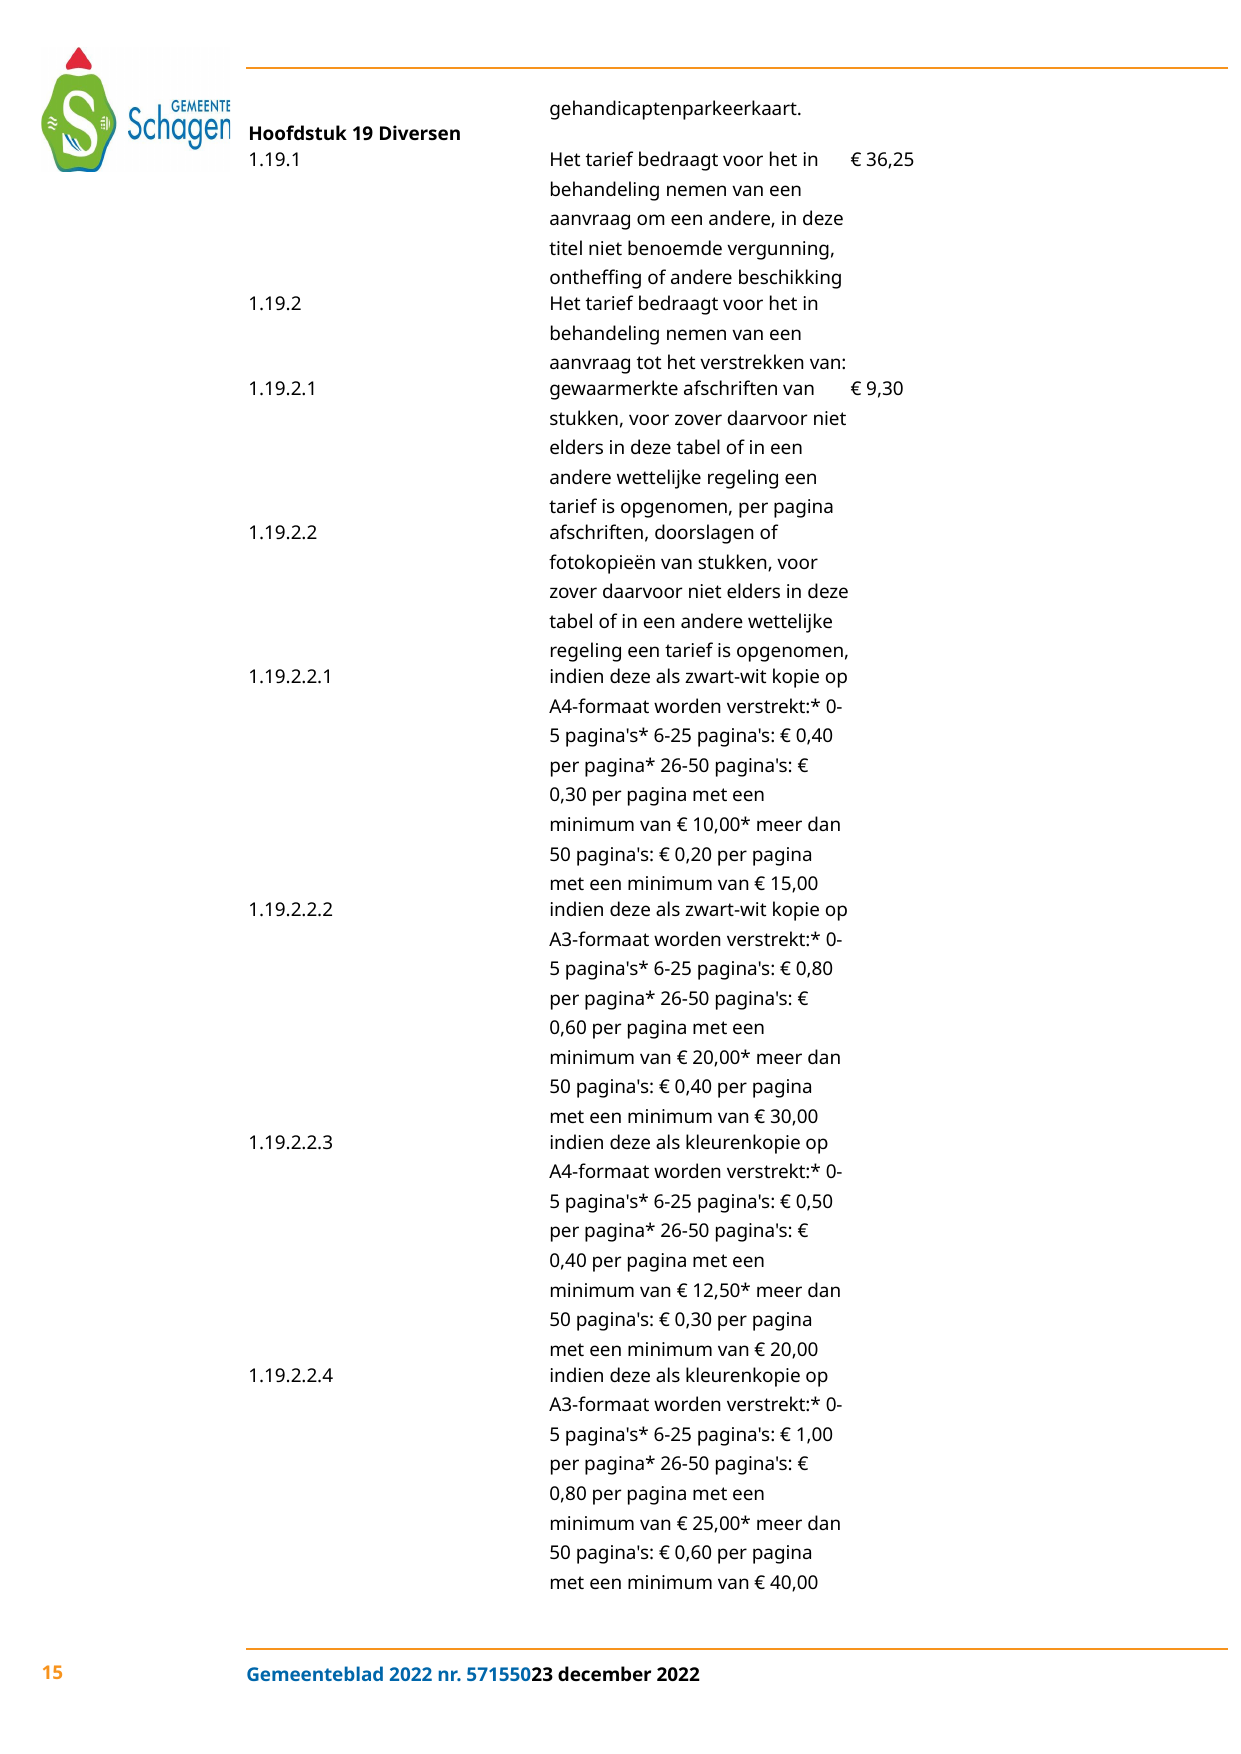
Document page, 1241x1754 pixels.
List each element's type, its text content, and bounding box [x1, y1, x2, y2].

table_cell [850, 519, 1152, 663]
picture [41, 47, 231, 172]
table_cell [850, 1129, 1152, 1362]
table_cell [850, 896, 1152, 1129]
table_cell 1.19.2.2.4 [248, 1362, 549, 1594]
table_cell Hoofdstuk 19 Diversen [248, 121, 1152, 146]
table_cell indien deze als kleurenkopie op A3-formaat worden verstrekt:* 0-5 pagina's* 6-25 pagina's: € 1,00 per pagina* 26-50 pagina's: € 0,80 per pagina met een minimum van € 25,00* meer dan 50 pagina's: € 0,60 per pagina met een minimum van € 40,00 [549, 1362, 850, 1594]
table_cell [850, 95, 1152, 121]
table_cell [850, 290, 1152, 375]
table_cell 1.19.2.2.1 [248, 663, 549, 896]
table_cell 1.19.2.1 [248, 375, 549, 519]
table_cell gewaarmerkte afschriften van stukken, voor zover daarvoor niet elders in deze tabel of in een andere wettelijke regeling een tarief is opgenomen, per pagina [549, 375, 850, 519]
table_cell € 36,25 [850, 146, 1152, 290]
table_cell 1.19.2 [248, 290, 549, 375]
table_cell € 9,30 [850, 375, 1152, 519]
table_cell indien deze als zwart-wit kopie op A3-formaat worden verstrekt:* 0-5 pagina's* 6-25 pagina's: € 0,80 per pagina* 26-50 pagina's: € 0,60 per pagina met een minimum van € 20,00* meer dan 50 pagina's: € 0,40 per pagina met een minimum van € 30,00 [549, 896, 850, 1129]
table_cell afschriften, doorslagen of fotokopieën van stukken, voor zover daarvoor niet elders in deze tabel of in een andere wettelijke regeling een tarief is opgenomen, [549, 519, 850, 663]
table_cell [248, 95, 549, 121]
table_cell indien deze als zwart-wit kopie op A4-formaat worden verstrekt:* 0-5 pagina's* 6-25 pagina's: € 0,40 per pagina* 26-50 pagina's: € 0,30 per pagina met een minimum van € 10,00* meer dan 50 pagina's: € 0,20 per pagina met een minimum van € 15,00 [549, 663, 850, 896]
table_cell [850, 663, 1152, 896]
table_cell Het tarief bedraagt voor het in behandeling nemen van een aanvraag om een andere, in deze titel niet benoemde vergunning, ontheffing of andere beschikking [549, 146, 850, 290]
table_cell Het tarief bedraagt voor het in behandeling nemen van een aanvraag tot het verstrekken van: [549, 290, 850, 375]
table_cell gehandicaptenparkeerkaart. [549, 95, 850, 121]
table_cell 1.19.2.2 [248, 519, 549, 663]
table_cell 1.19.1 [248, 146, 549, 290]
table_cell indien deze als kleurenkopie op A4-formaat worden verstrekt:* 0-5 pagina's* 6-25 pagina's: € 0,50 per pagina* 26-50 pagina's: € 0,40 per pagina met een minimum van € 12,50* meer dan 50 pagina's: € 0,30 per pagina met een minimum van € 20,00 [549, 1129, 850, 1362]
table_cell [850, 1362, 1152, 1594]
table_cell 1.19.2.2.3 [248, 1129, 549, 1362]
table_cell 1.19.2.2.2 [248, 896, 549, 1129]
